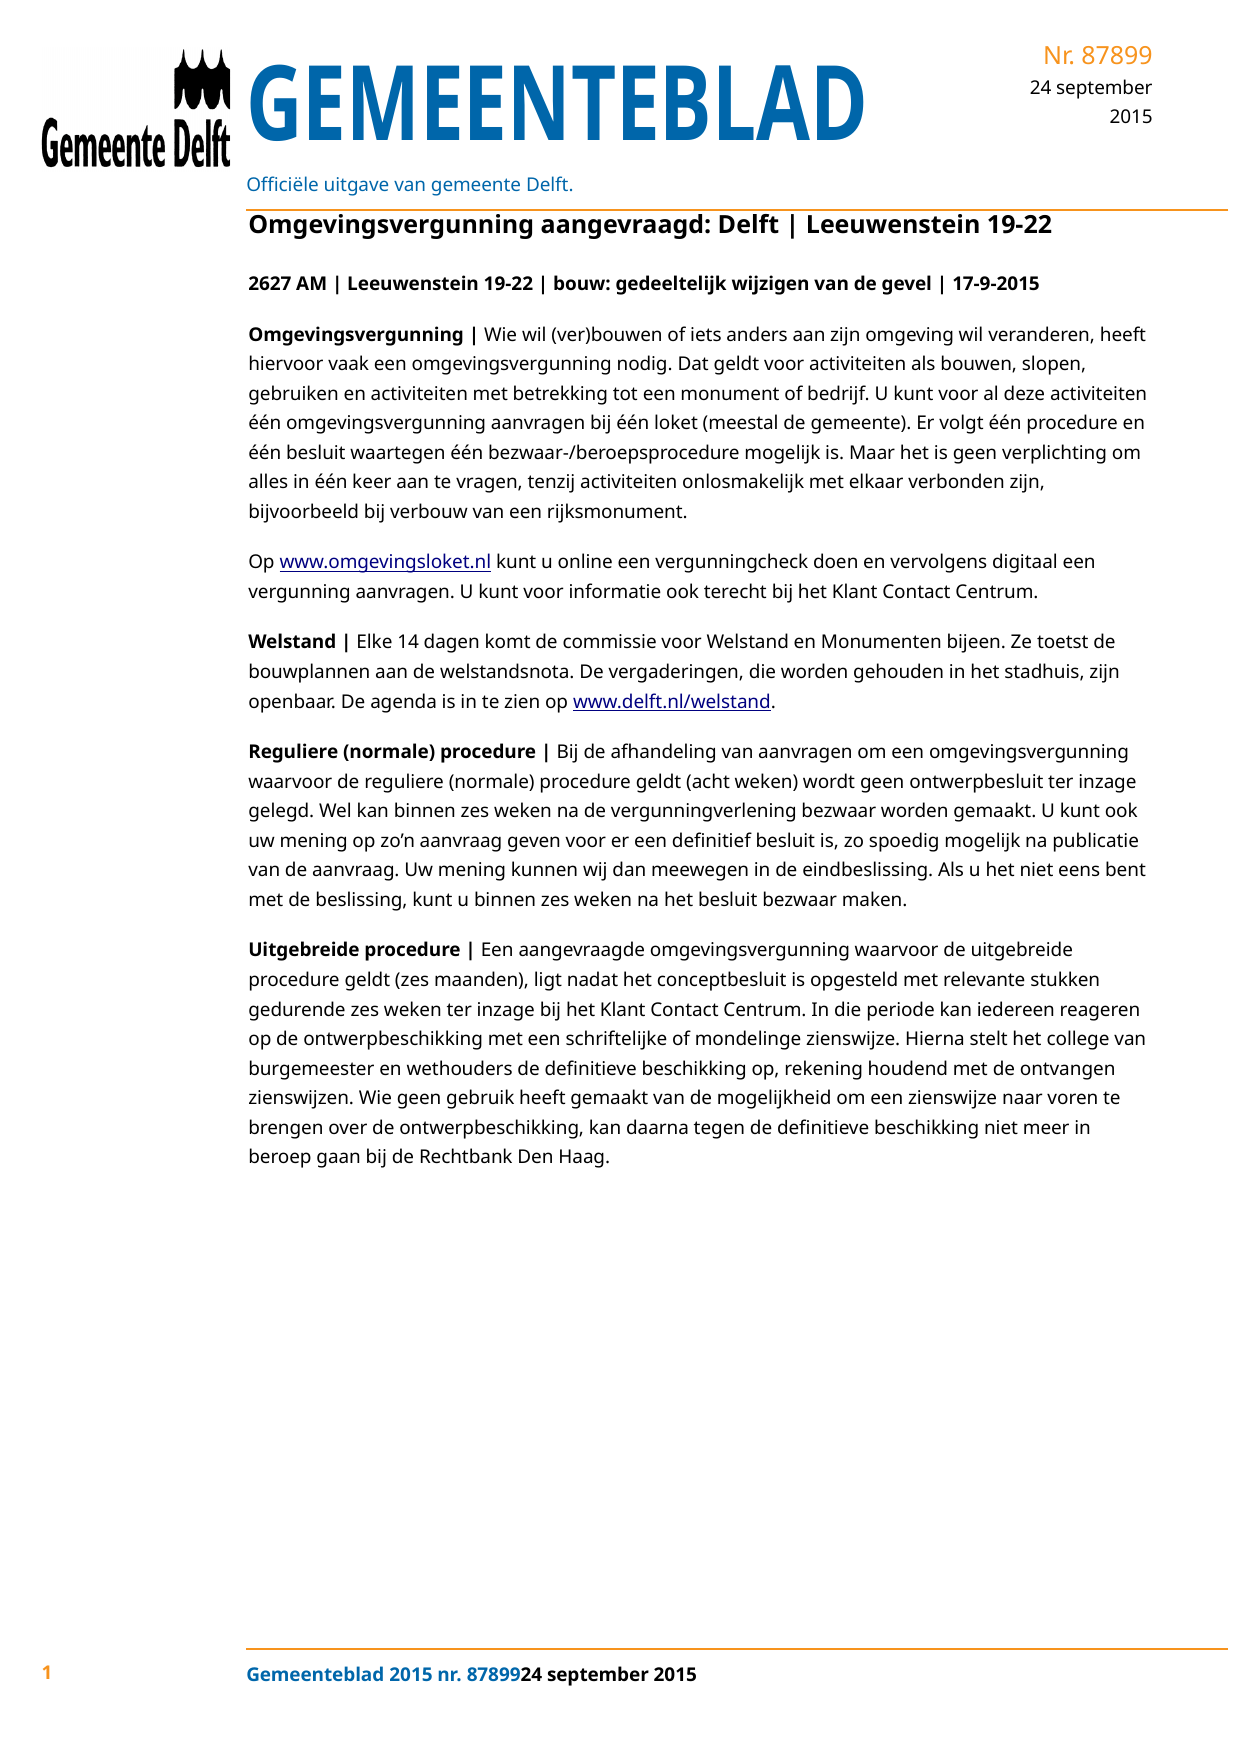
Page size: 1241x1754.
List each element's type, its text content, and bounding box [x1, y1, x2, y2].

text Op www.omgevingsloket.nl kunt u online een vergunningcheck doen en vervolgens digitaal een vergunning aanvragen. U kunt voor informatie ook terecht bij het Klant Contact Centrum. [248, 549, 1152, 604]
text Omgevingsvergunning | Wie wil (ver)bouwen of iets anders aan zijn omgeving wil veranderen, heeft hiervoor vaak een omgevingsvergunning nodig. Dat geldt voor activiteiten als bouwen, slopen, gebruiken en activiteiten met betrekking tot een monument of bedrijf. U kunt voor al deze activiteiten één omgevingsvergunning aanvragen bij één loket (meestal de gemeente). Er volgt één procedure en één besluit waartegen één bezwaar-/beroepsprocedure mogelijk is. Maar het is geen verplichting om alles in één keer aan te vragen, tenzij activiteiten onlosmakelijk met elkaar verbonden zijn, bijvoorbeeld bij verbouw van een rijksmonument. [248, 321, 1152, 524]
picture [41, 47, 231, 172]
text Reguliere (normale) procedure | Bij de afhandeling van aanvragen om een omgevingsvergunning waarvoor de reguliere (normale) procedure geldt (acht weken) wordt geen ontwerpbesluit ter inzage gelegd. Wel kan binnen zes weken na de vergunningverlening bezwaar worden gemaakt. U kunt ook uw mening op zo’n aanvraag geven voor er een definitief besluit is, zo spoedig mogelijk na publicatie van de aanvraag. Uw mening kunnen wij dan meewegen in de eindbeslissing. Als u het niet eens bent met de beslissing, kunt u binnen zes weken na het besluit bezwaar maken. [248, 738, 1152, 912]
text Uitgebreide procedure | Een aangevraagde omgevingsvergunning waarvoor de uitgebreide procedure geldt (zes maanden), ligt nadat het conceptbesluit is opgesteld met relevante stukken gedurende zes weken ter inzage bij het Klant Contact Centrum. In die periode kan iedereen reageren op de ontwerpbeschikking met een schriftelijke of mondelinge zienswijze. Hierna stelt het college van burgemeester en wethouders de definitieve beschikking op, rekening houdend met de ontvangen zienswijzen. Wie geen gebruik heeft gemaakt van de mogelijkheid om een zienswijze naar voren te brengen over de ontwerpbeschikking, kan daarna tegen de definitieve beschikking niet meer in beroep gaan bij de Rechtbank Den Haag. [248, 937, 1152, 1169]
text Omgevingsvergunning aangevraagd: Delft | Leeuwenstein 19-22 [248, 211, 1152, 241]
text Welstand | Elke 14 dagen komt de commissie voor Welstand en Monumenten bijeen. Ze toetst de bouwplannen aan de welstandsnota. De vergaderingen, die worden gehouden in het stadhuis, zijn openbaar. De agenda is in te zien op www.delft.nl/welstand. [248, 629, 1152, 713]
text 2627 AM | Leeuwenstein 19-22 | bouw: gedeeltelijk wijzigen van de gevel | 17-9-2015 [248, 270, 1152, 296]
